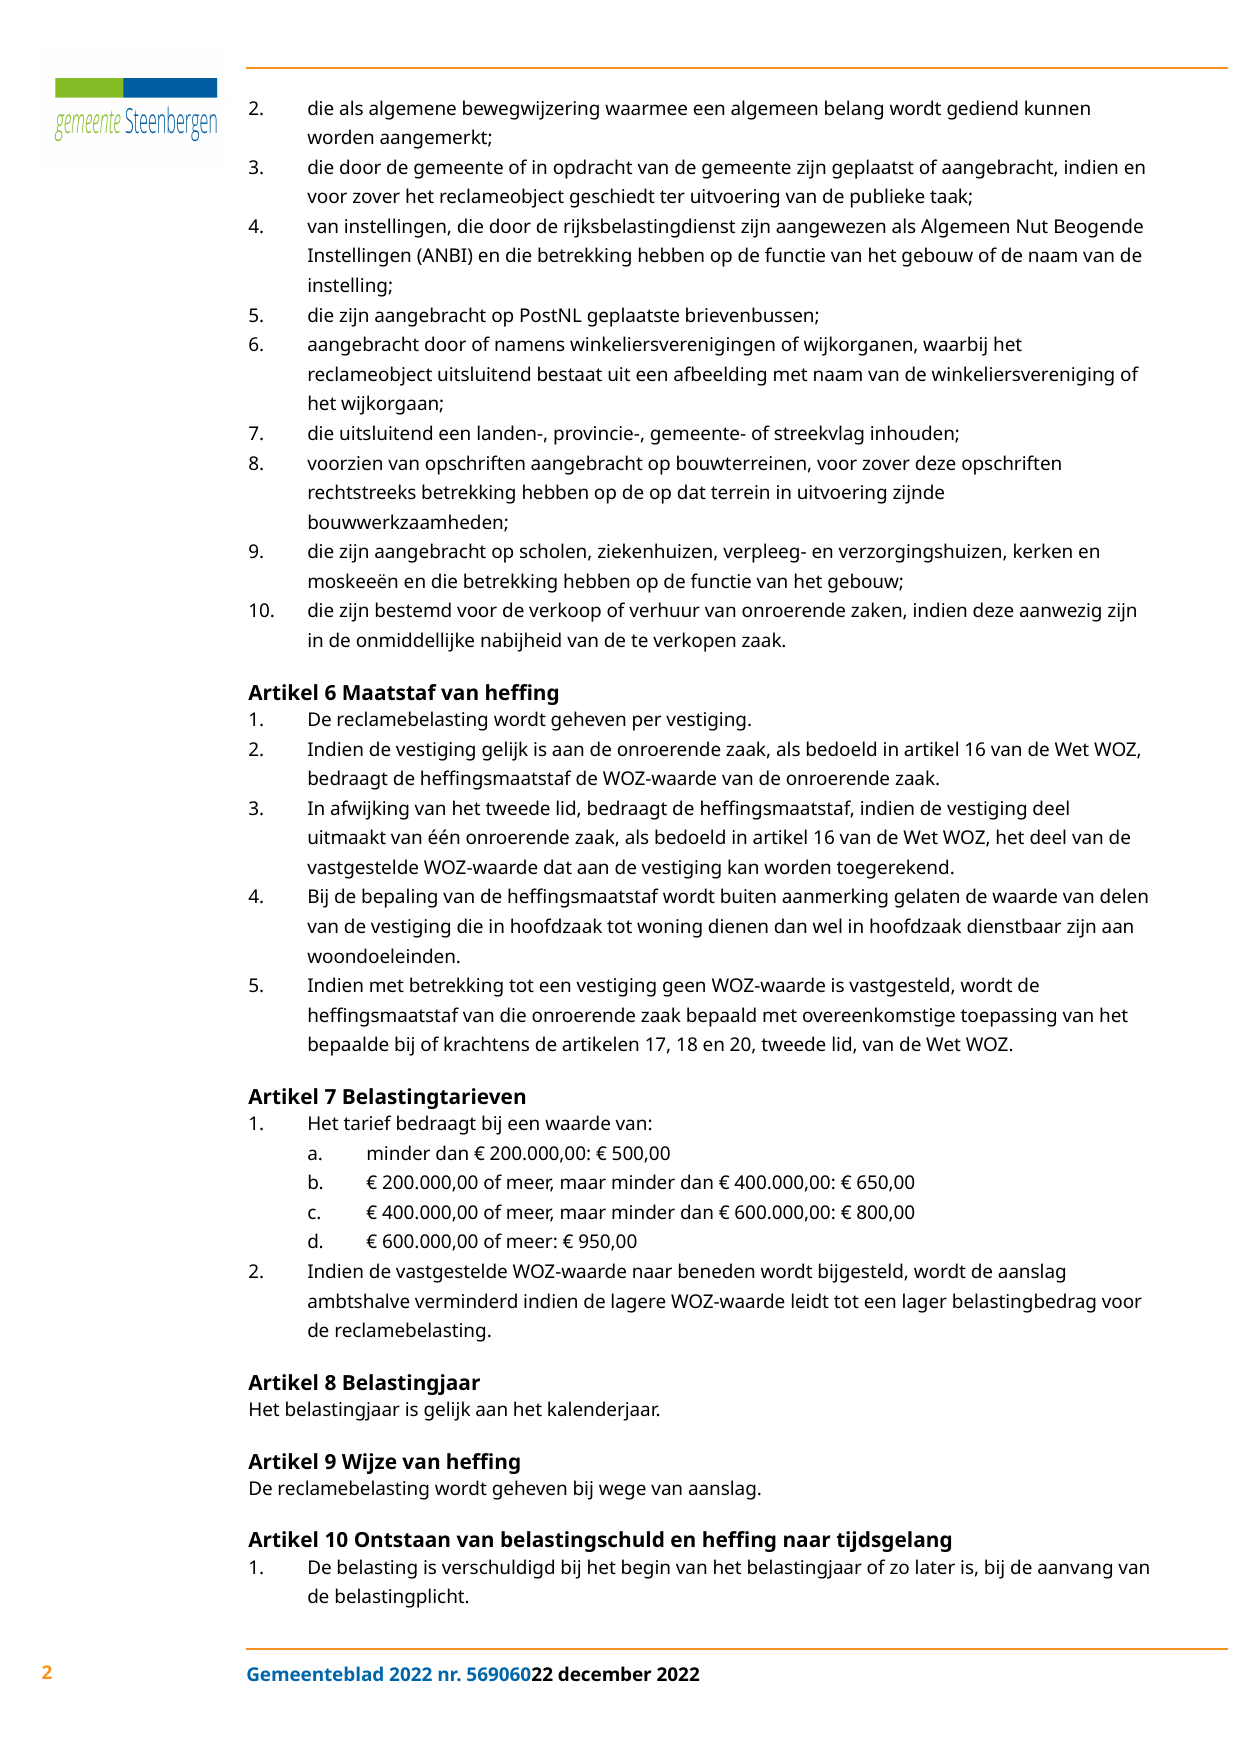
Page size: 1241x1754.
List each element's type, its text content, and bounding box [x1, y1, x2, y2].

list € 400.000,00 of meer, maar minder dan € 600.000,00: € 800,00 [307, 1199, 1152, 1225]
text Artikel 6 Maatstaf van heffing [248, 678, 1152, 706]
list die zijn aangebracht op scholen, ziekenhuizen, verpleeg- en verzorgingshuizen, kerken en moskeeën en die betrekking hebben op de functie van het gebouw; [248, 538, 1152, 594]
list die uitsluitend een landen-, provincie-, gemeente- of streekvlag inhouden; [248, 420, 1152, 446]
list voorzien van opschriften aangebracht op bouwterreinen, voor zover deze opschriften rechtstreeks betrekking hebben op de op dat terrein in uitvoering zijnde bouwwerkzaamheden; [248, 450, 1152, 535]
text Artikel 9 Wijze van heffing [248, 1447, 1152, 1475]
list € 600.000,00 of meer: € 950,00 [307, 1229, 1152, 1254]
text Artikel 7 Belastingtarieven [248, 1082, 1152, 1110]
list aangebracht door of namens winkeliersverenigingen of wijkorganen, waarbij het reclameobject uitsluitend bestaat uit een afbeelding met naam van de winkeliersvereniging of het wijkorgaan; [248, 331, 1152, 416]
list van instellingen, die door de rijksbelastingdienst zijn aangewezen als Algemeen Nut Beogende Instellingen (ANBI) en die betrekking hebben op de functie van het gebouw of de naam van de instelling; [248, 213, 1152, 298]
text Artikel 10 Ontstaan van belastingschuld en heffing naar tijdsgelang [248, 1526, 1152, 1554]
text De reclamebelasting wordt geheven bij wege van aanslag. [248, 1475, 1152, 1501]
list Indien de vastgestelde WOZ-waarde naar beneden wordt bijgesteld, wordt de aanslag ambtshalve verminderd indien de lagere WOZ-waarde leidt tot een lager belastingbedrag voor de reclamebelasting. [248, 1258, 1152, 1343]
list In afwijking van het tweede lid, bedraagt de heffingsmaatstaf, indien de vestiging deel uitmaakt van één onroerende zaak, als bedoeld in artikel 16 van de Wet WOZ, het deel van de vastgestelde WOZ-waarde dat aan de vestiging kan worden toegerekend. [248, 795, 1152, 880]
list Bij de bepaling van de heffingsmaatstaf wordt buiten aanmerking gelaten de waarde van delen van de vestiging die in hoofdzaak tot woning dienen dan wel in hoofdzaak dienstbaar zijn aan woondoeleinden. [248, 884, 1152, 968]
list De reclamebelasting wordt geheven per vestiging. [248, 706, 1152, 732]
list Het tarief bedraagt bij een waarde van: [248, 1110, 1152, 1136]
picture [41, 47, 231, 172]
list die zijn bestemd voor de verkoop of verhuur van onroerende zaken, indien deze aanwezig zijn in de onmiddellijke nabijheid van de te verkopen zaak. [248, 598, 1152, 653]
list Indien met betrekking tot een vestiging geen WOZ-waarde is vastgesteld, wordt de heffingsmaatstaf van die onroerende zaak bepaald met overeenkomstige toepassing van het bepaalde bij of krachtens de artikelen 17, 18 en 20, tweede lid, van de Wet WOZ. [248, 972, 1152, 1057]
list Indien de vestiging gelijk is aan de onroerende zaak, als bedoeld in artikel 16 van de Wet WOZ, bedraagt de heffingsmaatstaf de WOZ-waarde van de onroerende zaak. [248, 736, 1152, 791]
list € 200.000,00 of meer, maar minder dan € 400.000,00: € 650,00 [307, 1169, 1152, 1195]
list die als algemene bewegwijzering waarmee een algemeen belang wordt gediend kunnen worden aangemerkt; [248, 95, 1152, 150]
text Het belastingjaar is gelijk aan het kalenderjaar. [248, 1396, 1152, 1422]
list die door de gemeente of in opdracht van de gemeente zijn geplaatst of aangebracht, indien en voor zover het reclameobject geschiedt ter uitvoering van de publieke taak; [248, 154, 1152, 209]
text Artikel 8 Belastingjaar [248, 1368, 1152, 1396]
list minder dan € 200.000,00: € 500,00 [307, 1140, 1152, 1166]
list De belasting is verschuldigd bij het begin van het belastingjaar of zo later is, bij de aanvang van de belastingplicht. [248, 1554, 1152, 1609]
list die zijn aangebracht op PostNL geplaatste brievenbussen; [248, 302, 1152, 328]
